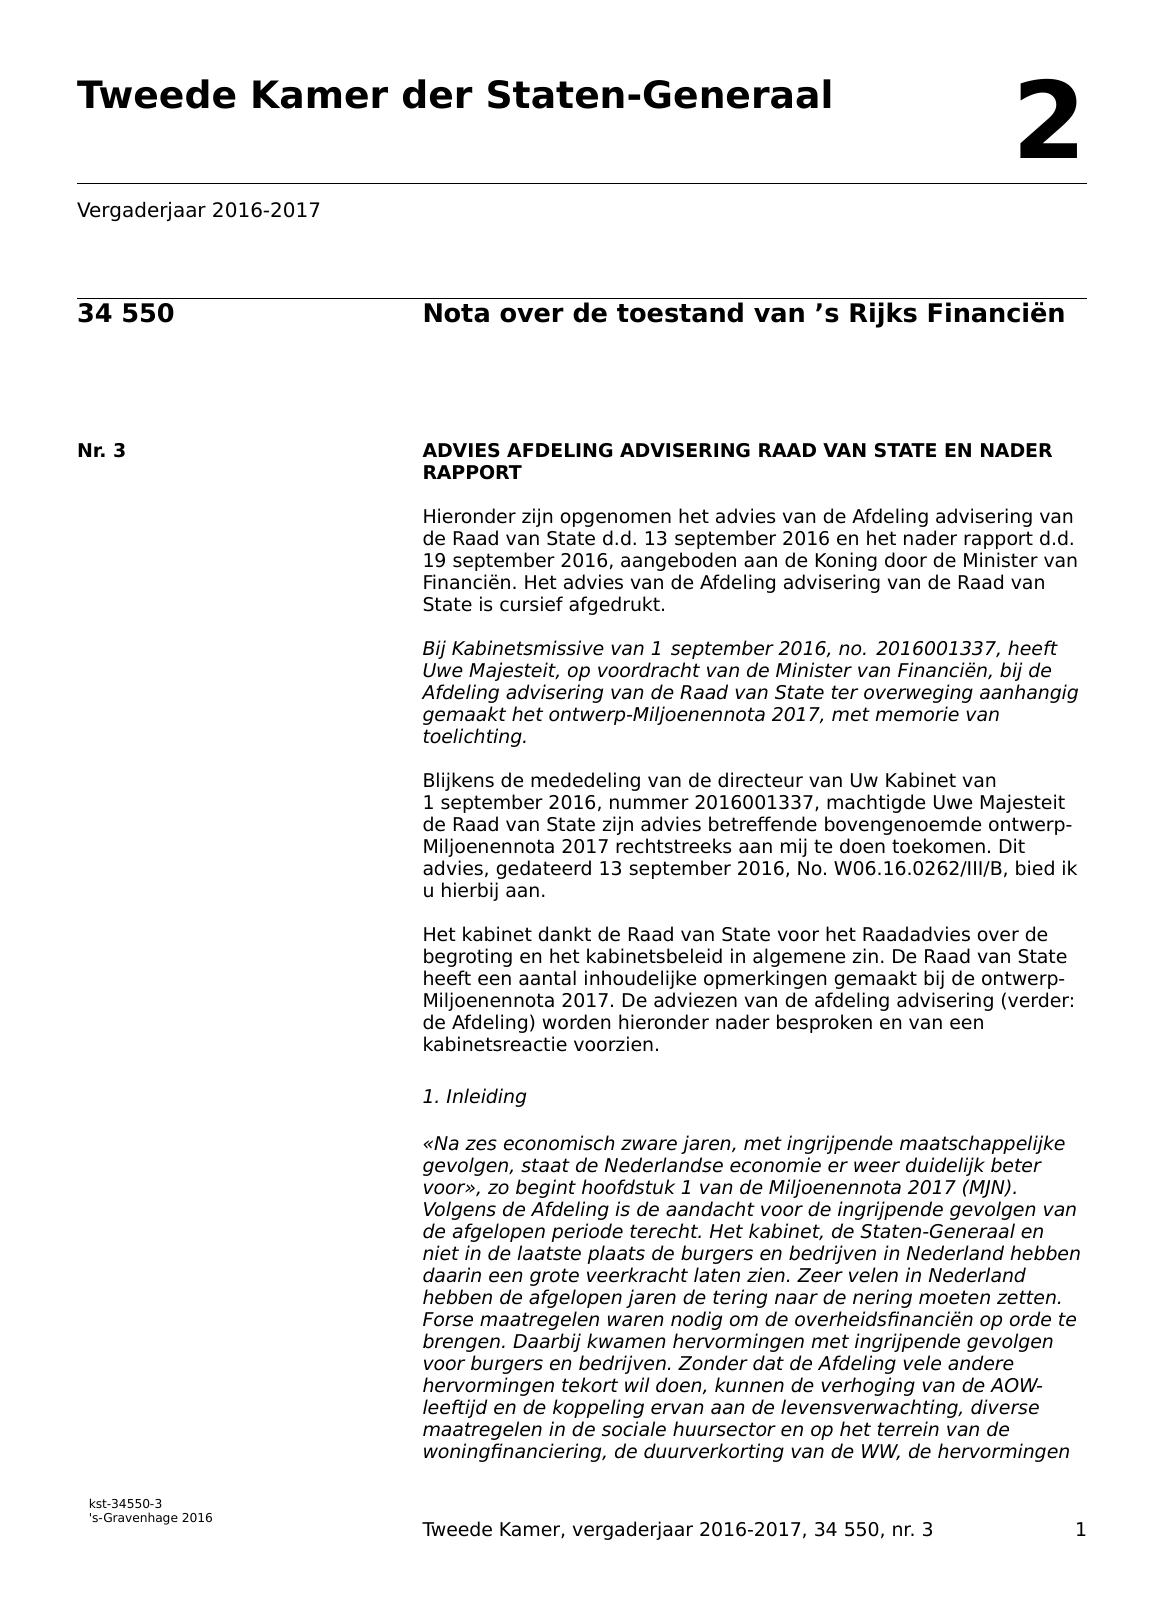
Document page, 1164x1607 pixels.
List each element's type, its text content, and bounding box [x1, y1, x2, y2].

subtitle 1. Inleiding [422, 1086, 1087, 1108]
text Bij Kabinetsmissive van 1 september 2016, no. 2016001337, heeft Uwe Majesteit, op voordracht van de Minister van Financiën, bij de Afdeling advisering van de Raad van State ter overweging aanhangig gemaakt het ontwerp-Miljoenennota 2017, met memorie van toelichting. [422, 638, 1087, 748]
text Hieronder zijn opgenomen het advies van de Afdeling advisering van de Raad van State d.d. 13 september 2016 en het nader rapport d.d. 19 september 2016, aangeboden aan de Koning door de Minister van Financiën. Het advies van de Afdeling advisering van de Raad van State is cursief afgedrukt. [422, 506, 1087, 616]
subtitle 34 550 Nota over de toestand van ’s Rijks Financiën [77, 299, 1087, 329]
subtitle Nr. 3 ADVIES AFDELING ADVISERING RAAD VAN STATE EN NADER RAPPORT [77, 440, 1087, 484]
text «Na zes economisch zware jaren, met ingrijpende maatschappelijke gevolgen, staat de Nederlandse economie er weer duidelijk beter voor», zo begint hoofdstuk 1 van de Miljoenennota 2017 (MJN). Volgens de Afdeling is de aandacht voor de ingrijpende gevolgen van de afgelopen periode terecht. Het kabinet, de Staten-Generaal en niet in de laatste plaats de burgers en bedrijven in Nederland hebben daarin een grote veerkracht laten zien. Zeer velen in Nederland hebben de afgelopen jaren de tering naar de nering moeten zetten. Forse maatregelen waren nodig om de overheidsfinanciën op orde te brengen. Daarbij kwamen hervormingen met ingrijpende gevolgen voor burgers en bedrijven. Zonder dat de Afdeling vele andere hervormingen tekort wil doen, kunnen de verhoging van de AOW-leeftijd en de koppeling ervan aan de levensverwachting, diverse maatregelen in de sociale huursector en op het terrein van de woningfinanciering, de duurverkorting van de WW, de hervormingen [422, 1133, 1087, 1463]
table_header Tweede Kamer der Staten-Generaal [77, 59, 886, 183]
table_header 2 [886, 59, 1087, 183]
text Blijkens de mededeling van de directeur van Uw Kabinet van 1 september 2016, nummer 2016001337, machtigde Uwe Majesteit de Raad van State zijn advies betreffende bovengenoemde ontwerp-Miljoenennota 2017 rechtstreeks aan mij te doen toekomen. Dit advies, gedateerd 13 september 2016, No. W06.16.0262/III/B, bied ik u hierbij aan. [422, 770, 1087, 902]
text Het kabinet dankt de Raad van State voor het Raadadvies over de begroting en het kabinetsbeleid in algemene zin. De Raad van State heeft een aantal inhoudelijke opmerkingen gemaakt bij de ontwerp-Miljoenennota 2017. De adviezen van de afdeling advisering (verder: de Afdeling) worden hieronder nader besproken en van een kabinetsreactie voorzien. [422, 924, 1087, 1056]
table_cell Vergaderjaar 2016-2017 [77, 184, 1087, 298]
text kst-34550-3 [88, 1497, 323, 1511]
text 's-Gravenhage 2016 [88, 1511, 323, 1525]
